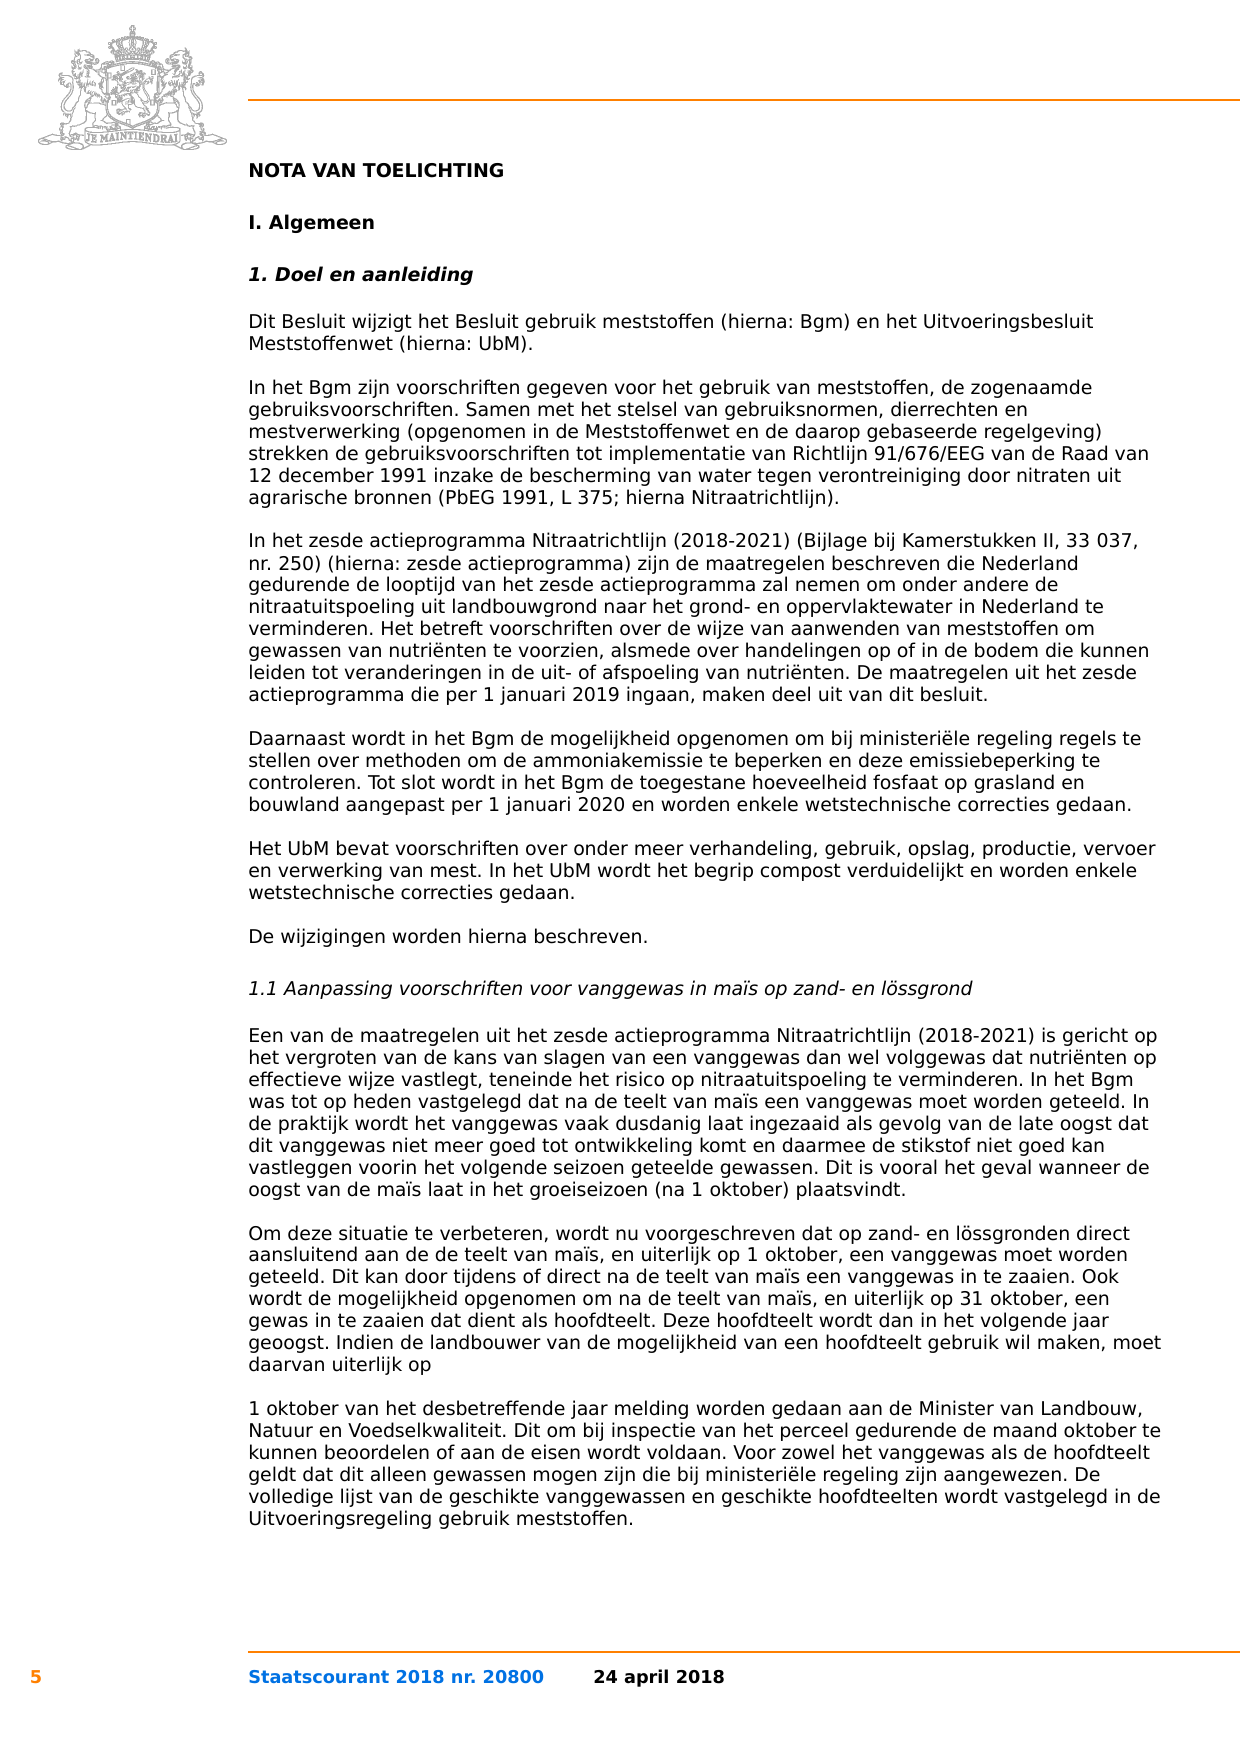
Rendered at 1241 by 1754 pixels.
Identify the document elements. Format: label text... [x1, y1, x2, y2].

text Daarnaast wordt in het Bgm de mogelijkheid opgenomen om bij ministeriële regeling regels te stellen over methoden om de ammoniakemissie te beperken en deze emissiebeperking te controleren. Tot slot wordt in het Bgm de toegestane hoeveelheid fosfaat op grasland en bouwland aangepast per 1 januari 2020 en worden enkele wetstechnische correcties gedaan. [248, 728, 1163, 816]
subtitle NOTA VAN TOELICHTING [248, 160, 1163, 182]
text In het Bgm zijn voorschriften gegeven voor het gebruik van meststoffen, de zogenaamde gebruiksvoorschriften. Samen met het stelsel van gebruiksnormen, dierrechten en mestverwerking (opgenomen in de Meststoffenwet en de daarop gebaseerde regelgeving) strekken de gebruiksvoorschriften tot implementatie van Richtlijn 91/676/EEG van de Raad van 12 december 1991 inzake de bescherming van water tegen verontreiniging door nitraten uit agrarische bronnen (PbEG 1991, L 375; hierna Nitraatrichtlijn). [248, 377, 1163, 508]
text Het UbM bevat voorschriften over onder meer verhandeling, gebruik, opslag, productie, vervoer en verwerking van mest. In het UbM wordt het begrip compost verduidelijkt en worden enkele wetstechnische correcties gedaan. [248, 838, 1163, 904]
picture [38, 25, 227, 150]
subtitle 1.1 Aanpassing voorschriften voor vanggewas in maïs op zand- en lössgrond [248, 978, 1163, 1000]
subtitle I. Algemeen [248, 212, 1163, 234]
text Om deze situatie te verbeteren, wordt nu voorgeschreven dat op zand- en lössgronden direct aansluitend aan de de teelt van maïs, en uiterlijk op 1 oktober, een vanggewas moet worden geteeld. Dit kan door tijdens of direct na de teelt van maïs een vanggewas in te zaaien. Ook wordt de mogelijkheid opgenomen om na de teelt van maïs, en uiterlijk op 31 oktober, een gewas in te zaaien dat dient als hoofdteelt. Deze hoofdteelt wordt dan in het volgende jaar geoogst. Indien de landbouwer van de mogelijkheid van een hoofdteelt gebruik wil maken, moet daarvan uiterlijk op [248, 1222, 1163, 1376]
text Een van de maatregelen uit het zesde actieprogramma Nitraatrichtlijn (2018-2021) is gericht op het vergroten van de kans van slagen van een vanggewas dan wel volggewas dat nutriënten op effectieve wijze vastlegt, teneinde het risico op nitraatuitspoeling te verminderen. In het Bgm was tot op heden vastgelegd dat na de teelt van maïs een vanggewas moet worden geteeld. In de praktijk wordt het vanggewas vaak dusdanig laat ingezaaid als gevolg van de late oogst dat dit vanggewas niet meer goed tot ontwikkeling komt en daarmee de stikstof niet goed kan vastleggen voorin het volgende seizoen geteelde gewassen. Dit is vooral het geval wanneer de oogst van de maïs laat in het groeiseizoen (na 1 oktober) plaatsvindt. [248, 1025, 1163, 1201]
text 1 oktober van het desbetreffende jaar melding worden gedaan aan de Minister van Landbouw, Natuur en Voedselkwaliteit. Dit om bij inspectie van het perceel gedurende de maand oktober te kunnen beoordelen of aan de eisen wordt voldaan. Voor zowel het vanggewas als de hoofdteelt geldt dat dit alleen gewassen mogen zijn die bij ministeriële regeling zijn aangewezen. De volledige lijst van de geschikte vanggewassen en geschikte hoofdteelten wordt vastgelegd in de Uitvoeringsregeling gebruik meststoffen. [248, 1398, 1163, 1530]
subtitle 1. Doel en aanleiding [248, 264, 1163, 286]
text De wijzigingen worden hierna beschreven. [248, 926, 1163, 948]
text In het zesde actieprogramma Nitraatrichtlijn (2018-2021) (Bijlage bij Kamerstukken II, 33 037, nr. 250) (hierna: zesde actieprogramma) zijn de maatregelen beschreven die Nederland gedurende de looptijd van het zesde actieprogramma zal nemen om onder andere de nitraatuitspoeling uit landbouwgrond naar het grond- en oppervlaktewater in Nederland te verminderen. Het betreft voorschriften over de wijze van aanwenden van meststoffen om gewassen van nutriënten te voorzien, alsmede over handelingen op of in de bodem die kunnen leiden tot veranderingen in de uit- of afspoeling van nutriënten. De maatregelen uit het zesde actieprogramma die per 1 januari 2019 ingaan, maken deel uit van dit besluit. [248, 530, 1163, 706]
text Dit Besluit wijzigt het Besluit gebruik meststoffen (hierna: Bgm) en het Uitvoeringsbesluit Meststoffenwet (hierna: UbM). [248, 311, 1163, 355]
